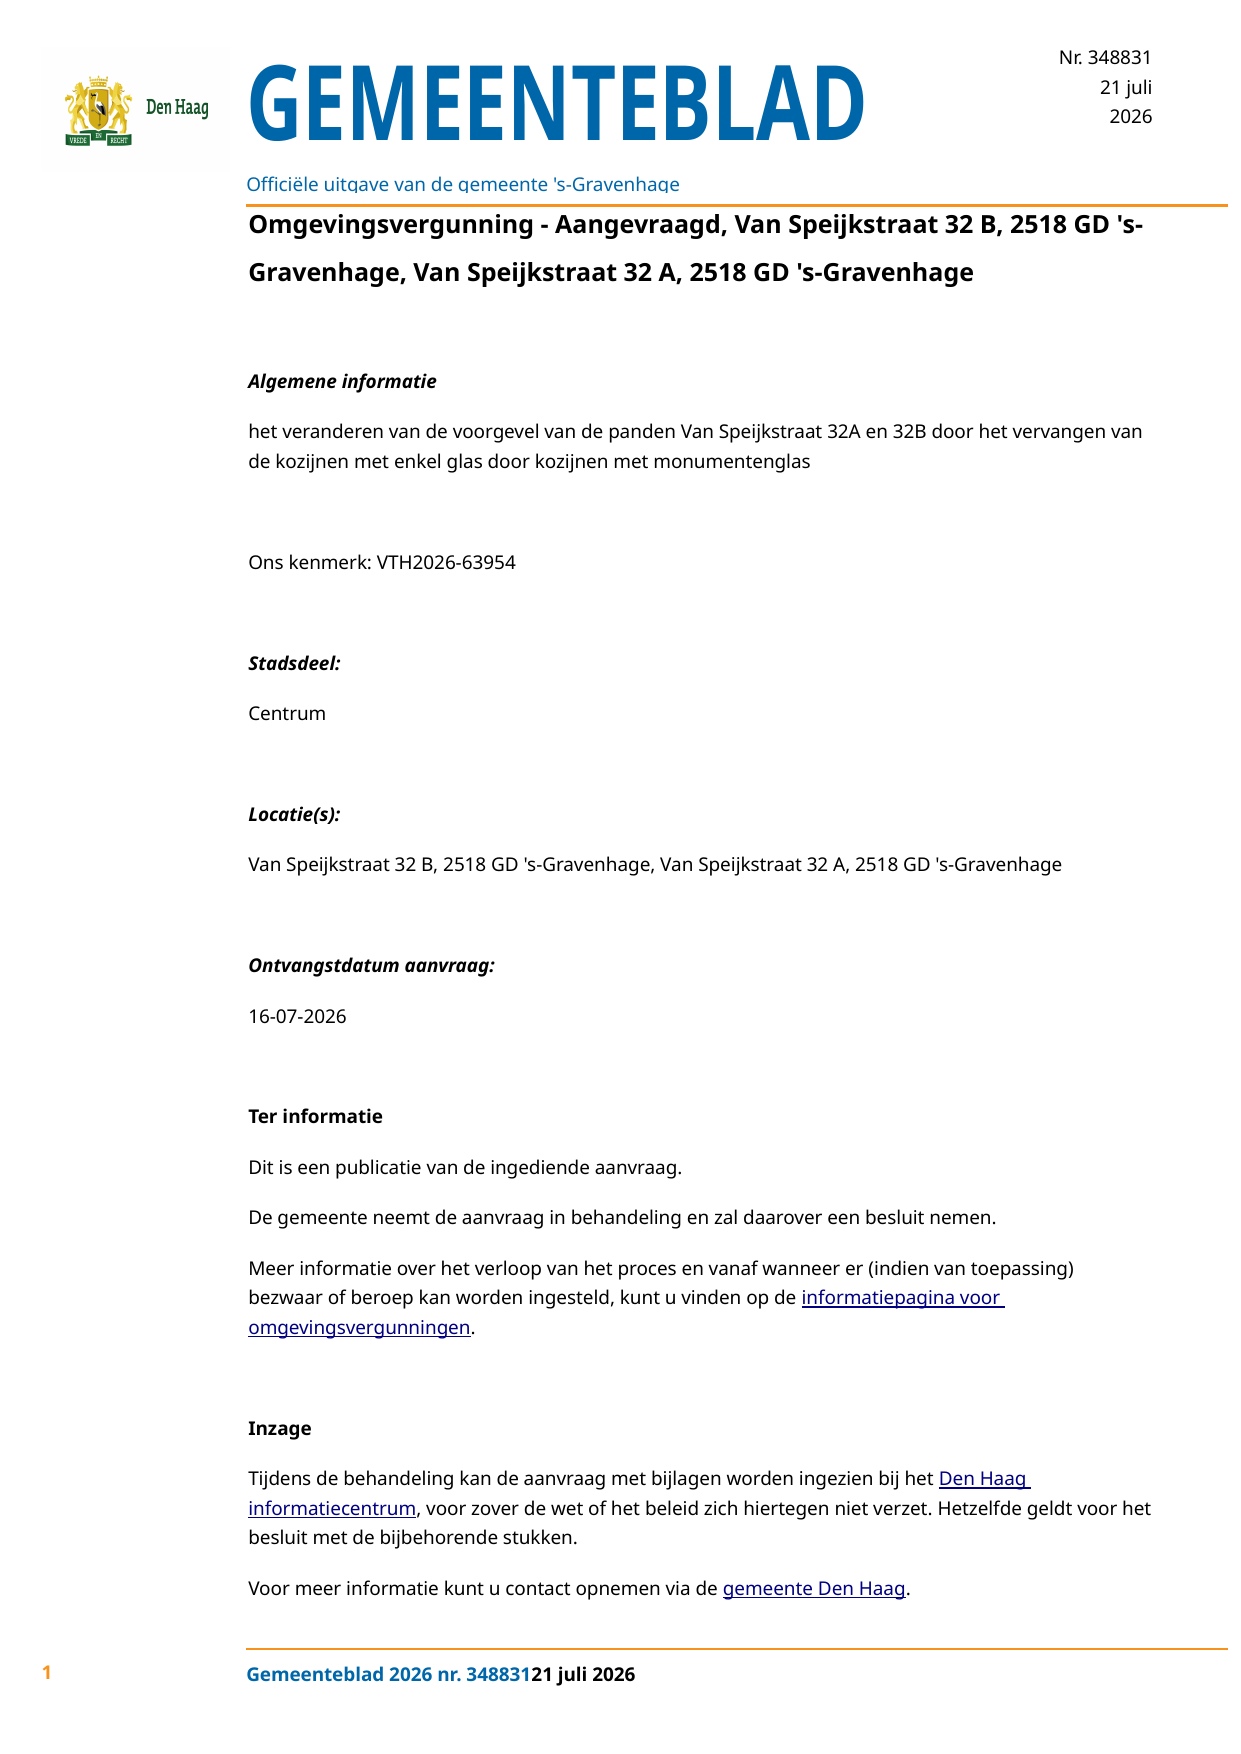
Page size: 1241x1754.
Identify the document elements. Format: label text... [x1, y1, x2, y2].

text Inzage [248, 1415, 1152, 1441]
text Stadsdeel: [248, 650, 1152, 676]
text Voor meer informatie kunt u contact opnemen via de gemeente Den Haag. [248, 1575, 1152, 1601]
text Ter informatie [248, 1104, 1152, 1129]
text Tijdens de behandeling kan de aanvraag met bijlagen worden ingezien bij het Den Haag informatiecentrum, voor zover de wet of het beleid zich hiertegen niet verzet. Hetzelfde geldt voor het besluit met de bijbehorende stukken. [248, 1465, 1152, 1550]
text Locatie(s): [248, 801, 1152, 827]
text Ontvangstdatum aanvraag: [248, 952, 1152, 978]
text Algemene informatie [248, 368, 1152, 394]
text 16-07-2026 [248, 1003, 1152, 1029]
text Ons kenmerk: VTH2026-63954 [248, 549, 1152, 575]
text Meer informatie over het verloop van het proces en vanaf wanneer er (indien van toepassing) bezwaar of beroep kan worden ingesteld, kunt u vinden op de informatiepagina voor omgevingsvergunningen. [248, 1255, 1152, 1340]
text Centrum [248, 700, 1152, 726]
text De gemeente neemt de aanvraag in behandeling en zal daarover een besluit nemen. [248, 1204, 1152, 1230]
text Omgevingsvergunning - Aangevraagd, Van Speijkstraat 32 B, 2518 GD 's-Gravenhage, Van Speijkstraat 32 A, 2518 GD 's-Gravenhage [248, 207, 1152, 288]
text Dit is een publicatie van de ingediende aanvraag. [248, 1154, 1152, 1180]
picture [41, 47, 231, 172]
text het veranderen van de voorgevel van de panden Van Speijkstraat 32A en 32B door het vervangen van de kozijnen met enkel glas door kozijnen met monumentenglas [248, 419, 1152, 474]
text Van Speijkstraat 32 B, 2518 GD 's-Gravenhage, Van Speijkstraat 32 A, 2518 GD 's-Gravenhage [248, 852, 1152, 877]
